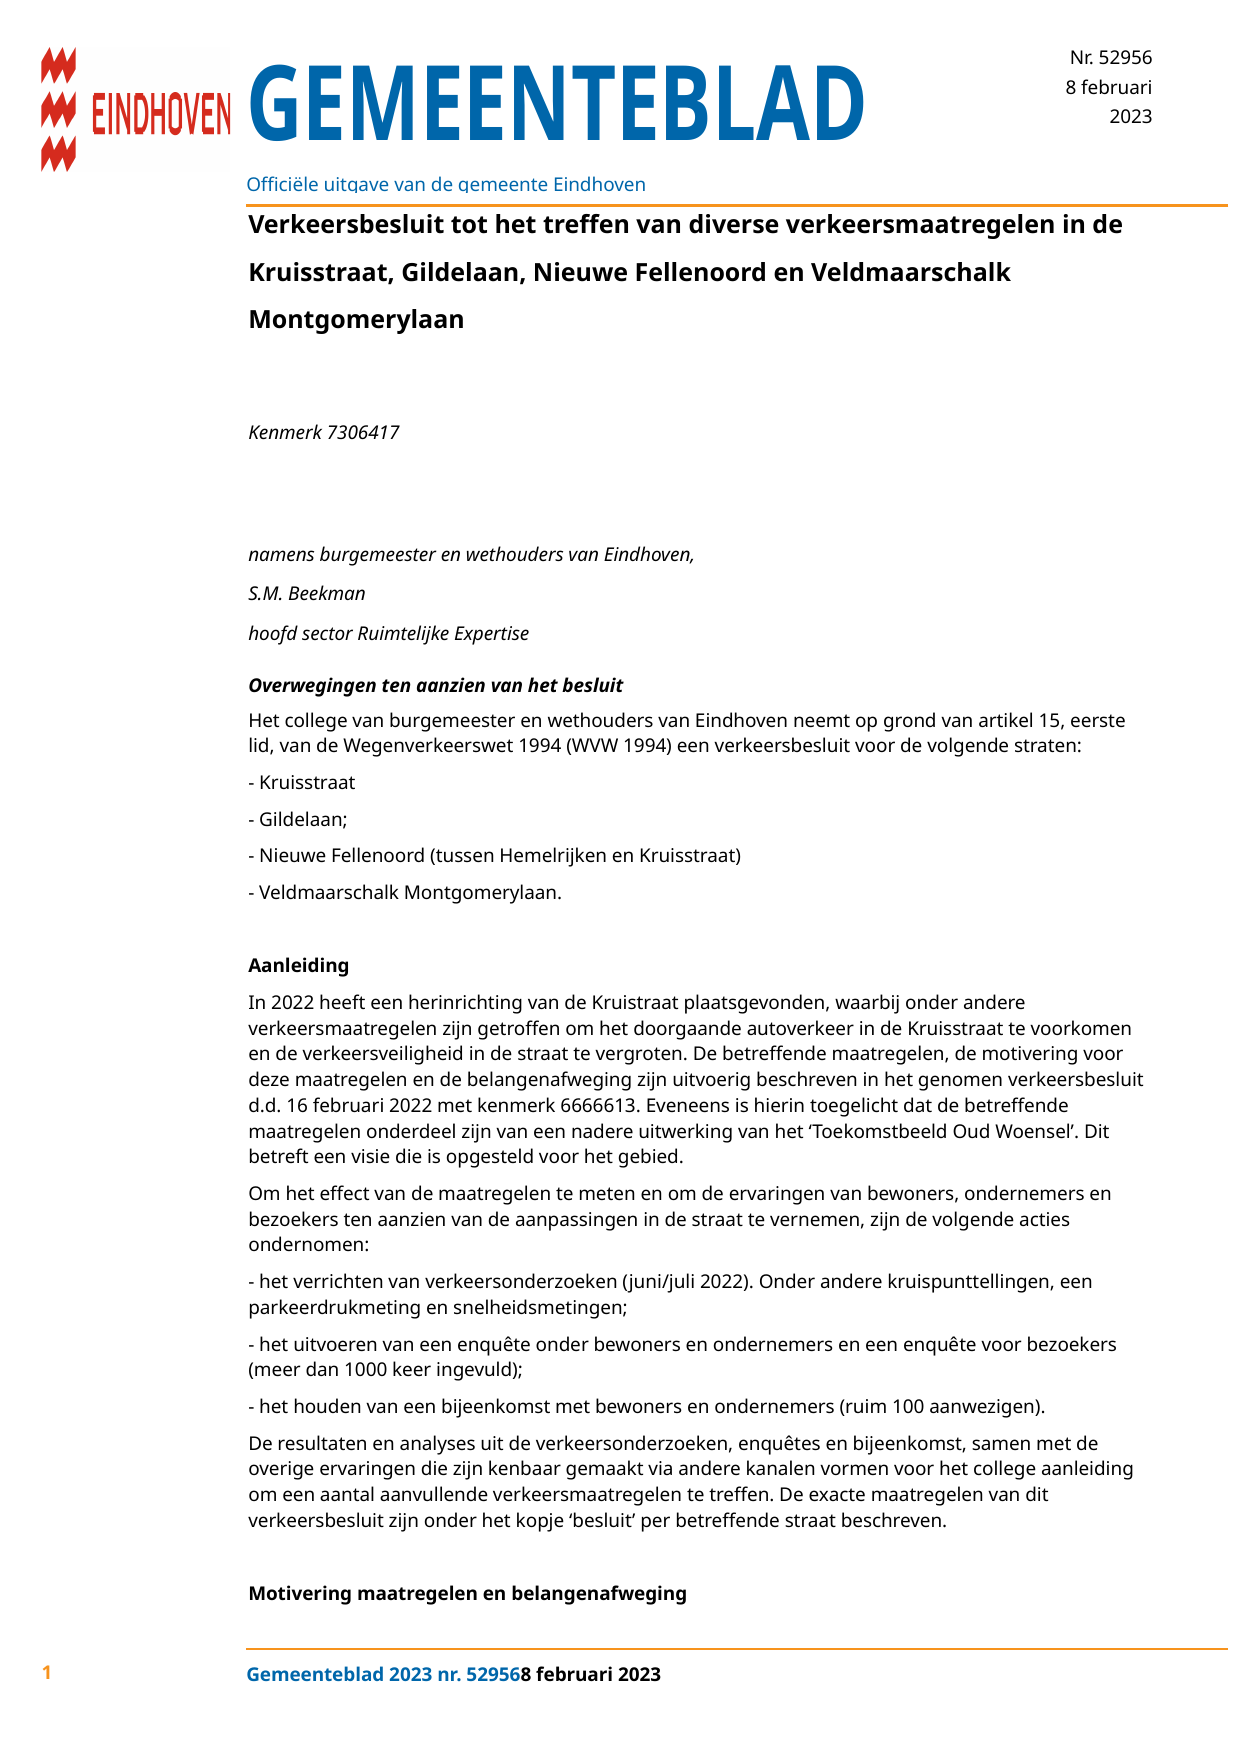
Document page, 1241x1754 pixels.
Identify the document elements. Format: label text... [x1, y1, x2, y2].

text In 2022 heeft een herinrichting van de Kruistraat plaatsgevonden, waarbij onder andere verkeersmaatregelen zijn getroffen om het doorgaande autoverkeer in de Kruisstraat te voorkomen en de verkeersveiligheid in de straat te vergroten. De betreffende maatregelen, de motivering voor deze maatregelen en de belangenafweging zijn uitvoerig beschreven in het genomen verkeersbesluit d.d. 16 februari 2022 met kenmerk 6666613. Eveneens is hierin toegelicht dat de betreffende maatregelen onderdeel zijn van een nadere uitwerking van het ‘Toekomstbeeld Oud Woensel’. Dit betreft een visie die is opgesteld voor het gebied. [248, 989, 1152, 1169]
text Motivering maatregelen en belangenafweging [248, 1580, 1152, 1606]
text - Kruisstraat [248, 769, 1152, 795]
text - Nieuwe Fellenoord (tussen Hemelrijken en Kruisstraat) [248, 842, 1152, 868]
text Om het effect van de maatregelen te meten en om de ervaringen van bewoners, ondernemers en bezoekers ten aanzien van de aanpassingen in de straat te vernemen, zijn de volgende acties ondernomen: [248, 1180, 1152, 1257]
text Verkeersbesluit tot het treffen van diverse verkeersmaatregelen in de Kruisstraat, Gildelaan, Nieuwe Fellenoord en Veldmaarschalk Montgomerylaan [248, 207, 1152, 336]
text Kenmerk 7306417 [248, 419, 1152, 445]
picture [41, 47, 231, 172]
text hoofd sector Ruimtelijke Expertise [248, 620, 1152, 646]
text - het uitvoeren van een enquête onder bewoners en ondernemers en een enquête voor bezoekers (meer dan 1000 keer ingevuld); [248, 1331, 1152, 1382]
text De resultaten en analyses uit de verkeersonderzoeken, enquêtes en bijeenkomst, samen met de overige ervaringen die zijn kenbaar gemaakt via andere kanalen vormen voor het college aanleiding om een aantal aanvullende verkeersmaatregelen te treffen. De exacte maatregelen van dit verkeersbesluit zijn onder het kopje ‘besluit’ per betreffende straat beschreven. [248, 1430, 1152, 1533]
text - het houden van een bijeenkomst met bewoners en ondernemers (ruim 100 aanwezigen). [248, 1393, 1152, 1419]
text - Gildelaan; [248, 806, 1152, 832]
text Aanleiding [248, 952, 1152, 978]
text - het verrichten van verkeersonderzoeken (juni/juli 2022). Onder andere kruispunttellingen, een parkeerdrukmeting en snelheidsmetingen; [248, 1268, 1152, 1320]
text Overwegingen ten aanzien van het besluit [248, 673, 1152, 698]
text S.M. Beekman [248, 581, 1152, 606]
text namens burgemeester en wethouders van Eindhoven, [248, 541, 1152, 567]
text - Veldmaarschalk Montgomerylaan. [248, 879, 1152, 905]
text Het college van burgemeester en wethouders van Eindhoven neemt op grond van artikel 15, eerste lid, van de Wegenverkeerswet 1994 (WVW 1994) een verkeersbesluit voor de volgende straten: [248, 707, 1152, 758]
